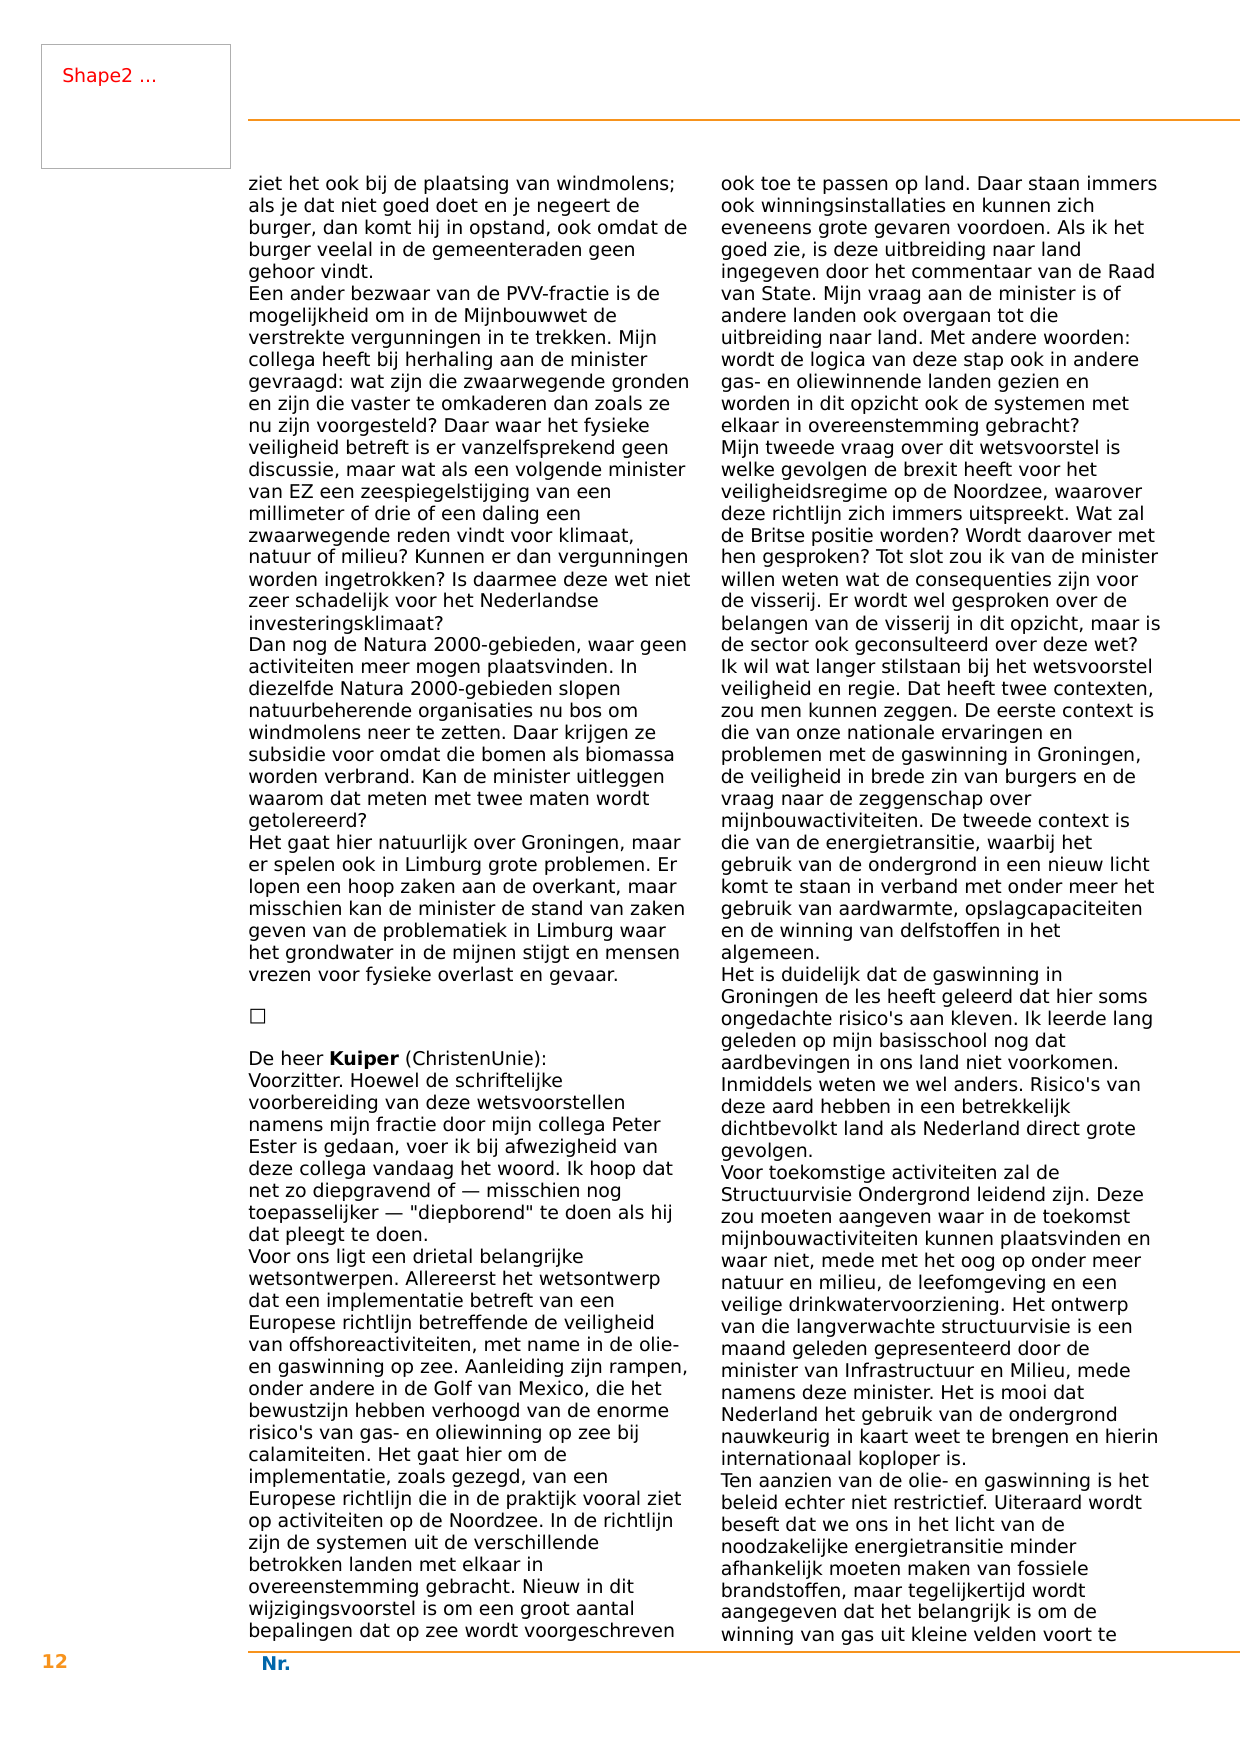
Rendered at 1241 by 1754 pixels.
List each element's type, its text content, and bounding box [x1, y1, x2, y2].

text De heer Kuiper (ChristenUnie): [248, 1048, 691, 1070]
text Het gaat hier natuurlijk over Groningen, maar er spelen ook in Limburg grote problemen. Er lopen een hoop zaken aan de overkant, maar misschien kan de minister de stand van zaken geven van de problematiek in Limburg waar het grondwater in de mijnen stijgt en mensen vrezen voor fysieke overlast en gevaar. [248, 832, 691, 986]
text ziet het ook bij de plaatsing van windmolens; als je dat niet goed doet en je negeert de burger, dan komt hij in opstand, ook omdat de burger veelal in de gemeenteraden geen gehoor vindt. [248, 173, 691, 283]
text Mijn tweede vraag over dit wetsvoorstel is welke gevolgen de brexit heeft voor het veiligheidsregime op de Noordzee, waarover deze richtlijn zich immers uitspreekt. Wat zal de Britse positie worden? Wordt daarover met hen gesproken? Tot slot zou ik van de minister willen weten wat de consequenties zijn voor de visserij. Er wordt wel gesproken over de belangen van de visserij in dit opzicht, maar is de sector ook geconsulteerd over deze wet? [721, 437, 1163, 656]
text Ik wil wat langer stilstaan bij het wetsvoorstel veiligheid en regie. Dat heeft twee contexten, zou men kunnen zeggen. De eerste context is die van onze nationale ervaringen en problemen met de gaswinning in Groningen, de veiligheid in brede zin van burgers en de vraag naar de zeggenschap over mijnbouwactiviteiten. De tweede context is die van de energietransitie, waarbij het gebruik van de ondergrond in een nieuw licht komt te staan in verband met onder meer het gebruik van aardwarmte, opslagcapaciteiten en de winning van delfstoffen in het algemeen. [721, 656, 1163, 964]
text ⬜ [248, 1006, 691, 1028]
text Dan nog de Natura 2000-gebieden, waar geen activiteiten meer mogen plaatsvinden. In diezelfde Natura 2000-gebieden slopen natuurbeherende organisaties nu bos om windmolens neer te zetten. Daar krijgen ze subsidie voor omdat die bomen als biomassa worden verbrand. Kan de minister uitleggen waarom dat meten met twee maten wordt getolereerd? [248, 634, 691, 832]
text ook toe te passen op land. Daar staan immers ook winningsinstallaties en kunnen zich eveneens grote gevaren voordoen. Als ik het goed zie, is deze uitbreiding naar land ingegeven door het commentaar van de Raad van State. Mijn vraag aan de minister is of andere landen ook overgaan tot die uitbreiding naar land. Met andere woorden: wordt de logica van deze stap ook in andere gas- en oliewinnende landen gezien en worden in dit opzicht ook de systemen met elkaar in overeenstemming gebracht? [721, 173, 1163, 437]
text Voor toekomstige activiteiten zal de Structuurvisie Ondergrond leidend zijn. Deze zou moeten aangeven waar in de toekomst mijnbouwactiviteiten kunnen plaatsvinden en waar niet, mede met het oog op onder meer natuur en milieu, de leefomgeving en een veilige drinkwatervoorziening. Het ontwerp van die langverwachte structuurvisie is een maand geleden gepresenteerd door de minister van Infrastructuur en Milieu, mede namens deze minister. Het is mooi dat Nederland het gebruik van de ondergrond nauwkeurig in kaart weet te brengen en hierin internationaal koploper is. [721, 1162, 1163, 1469]
text Ten aanzien van de olie- en gaswinning is het beleid echter niet restrictief. Uiteraard wordt beseft dat we ons in het licht van de noodzakelijke energietransitie minder afhankelijk moeten maken van fossiele brandstoffen, maar tegelijkertijd wordt aangegeven dat het belangrijk is om de winning van gas uit kleine velden voort te [721, 1469, 1163, 1645]
text Voor ons ligt een drietal belangrijke wetsontwerpen. Allereerst het wetsontwerp dat een implementatie betreft van een Europese richtlijn betreffende de veiligheid van offshoreactiviteiten, met name in de olie- en gaswinning op zee. Aanleiding zijn rampen, onder andere in de Golf van Mexico, die het bewustzijn hebben verhoogd van de enorme risico's van gas- en oliewinning op zee bij calamiteiten. Het gaat hier om de implementatie, zoals gezegd, van een Europese richtlijn die in de praktijk vooral ziet op activiteiten op de Noordzee. In de richtlijn zijn de systemen uit de verschillende betrokken landen met elkaar in overeenstemming gebracht. Nieuw in dit wijzigingsvoorstel is om een groot aantal bepalingen dat op zee wordt voorgeschreven [248, 1246, 691, 1641]
text Het is duidelijk dat de gaswinning in Groningen de les heeft geleerd dat hier soms ongedachte risico's aan kleven. Ik leerde lang geleden op mijn basisschool nog dat aardbevingen in ons land niet voorkomen. Inmiddels weten we wel anders. Risico's van deze aard hebben in een betrekkelijk dichtbevolkt land als Nederland direct grote gevolgen. [721, 964, 1163, 1162]
text Een ander bezwaar van de PVV-fractie is de mogelijkheid om in de Mijnbouwwet de verstrekte vergunningen in te trekken. Mijn collega heeft bij herhaling aan de minister gevraagd: wat zijn die zwaarwegende gronden en zijn die vaster te omkaderen dan zoals ze nu zijn voorgesteld? Daar waar het fysieke veiligheid betreft is er vanzelfsprekend geen discussie, maar wat als een volgende minister van EZ een zeespiegelstijging van een millimeter of drie of een daling een zwaarwegende reden vindt voor klimaat, natuur of milieu? Kunnen er dan vergunningen worden ingetrokken? Is daarmee deze wet niet zeer schadelijk voor het Nederlandse investeringsklimaat? [248, 283, 691, 634]
text Voorzitter. Hoewel de schriftelijke voorbereiding van deze wetsvoorstellen namens mijn fractie door mijn collega Peter Ester is gedaan, voer ik bij afwezigheid van deze collega vandaag het woord. Ik hoop dat net zo diepgravend of — misschien nog toepasselijker — "diepborend" te doen als hij dat pleegt te doen. [248, 1070, 691, 1246]
